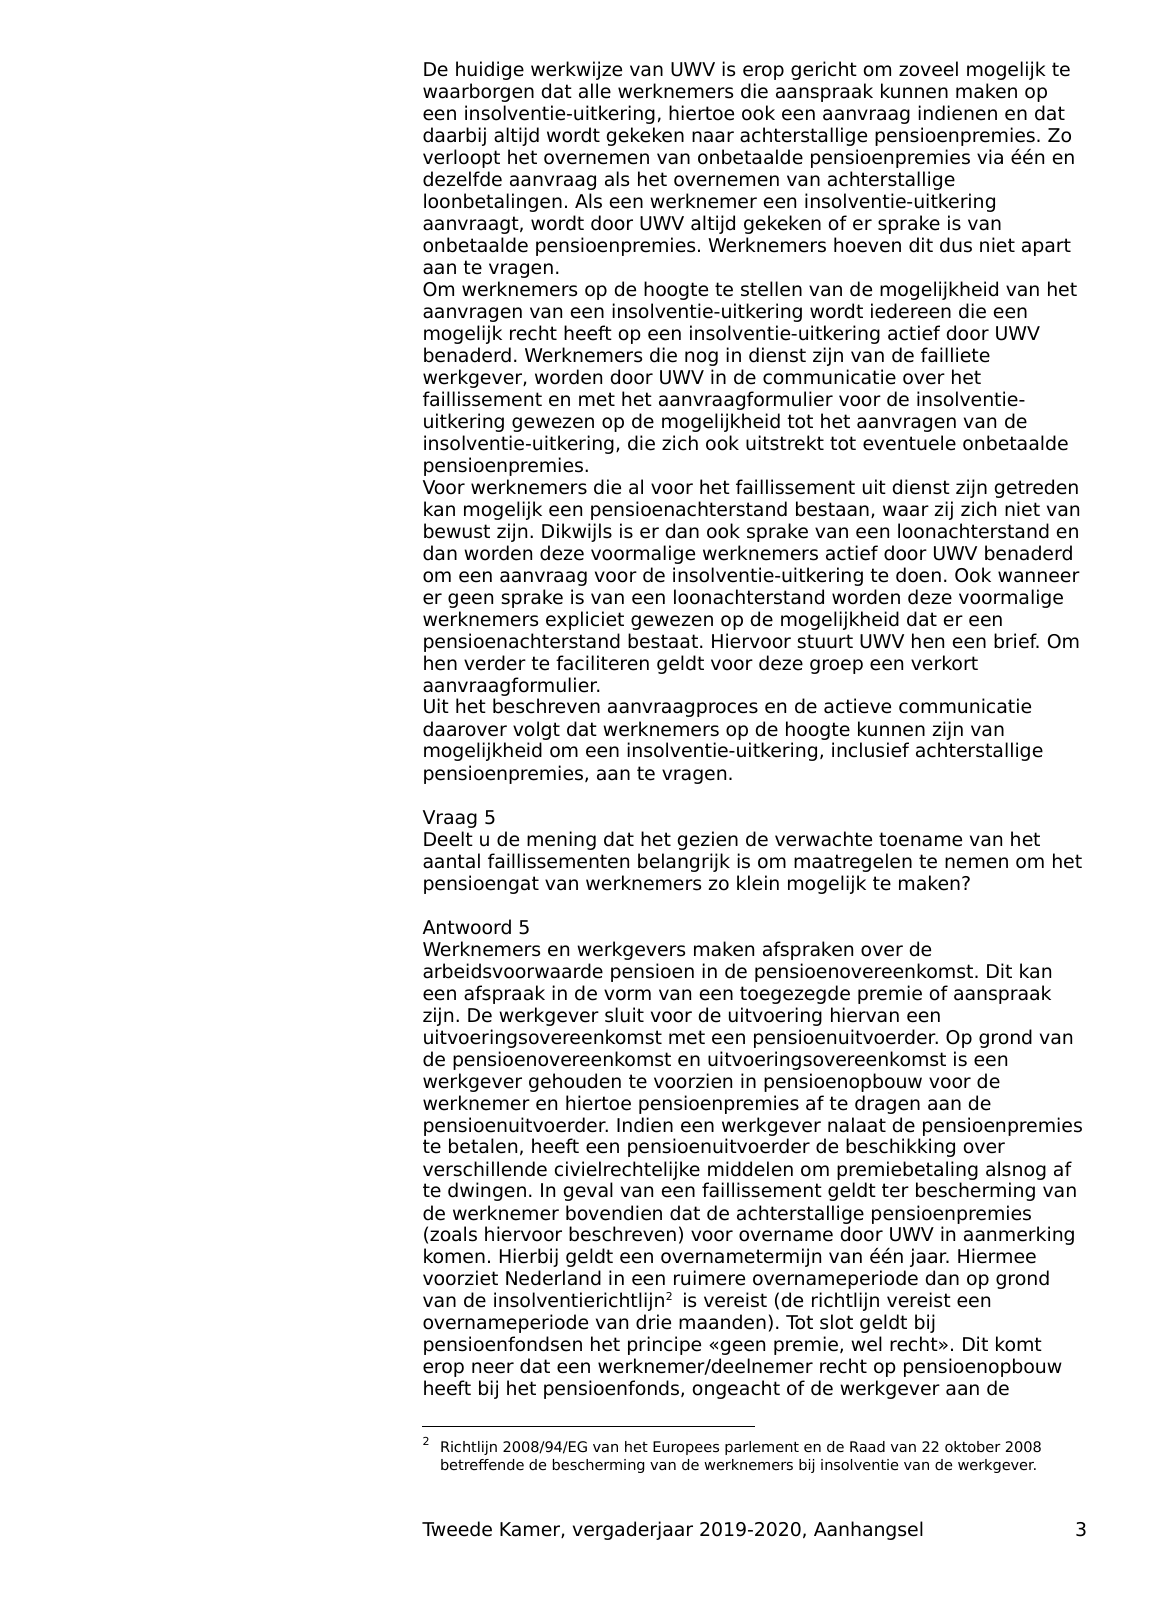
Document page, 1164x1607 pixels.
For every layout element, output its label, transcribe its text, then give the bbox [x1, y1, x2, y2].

text Werknemers en werkgevers maken afspraken over de arbeidsvoorwaarde pensioen in de pensioenovereenkomst. Dit kan een afspraak in de vorm van een toegezegde premie of aanspraak zijn. De werkgever sluit voor de uitvoering hiervan een uitvoeringsovereenkomst met een pensioenuitvoerder. Op grond van de pensioenovereenkomst en uitvoeringsovereenkomst is een werkgever gehouden te voorzien in pensioenopbouw voor de werknemer en hiertoe pensioenpremies af te dragen aan de pensioenuitvoerder. Indien een werkgever nalaat de pensioenpremies te betalen, heeft een pensioenuitvoerder de beschikking over verschillende civielrechtelijke middelen om premiebetaling alsnog af te dwingen. In geval van een faillissement geldt ter bescherming van de werknemer bovendien dat de achterstallige pensioenpremies (zoals hiervoor beschreven) voor overname door UWV in aanmerking komen. Hierbij geldt een overnametermijn van één jaar. Hiermee voorziet Nederland in een ruimere overnameperiode dan op grond van de insolventierichtlijn is vereist (de richtlijn vereist een overnameperiode van drie maanden). Tot slot geldt bij pensioenfondsen het principe «geen premie, wel recht». Dit komt erop neer dat een werknemer/deelnemer recht op pensioenopbouw heeft bij het pensioenfonds, ongeacht of de werkgever aan de [422, 939, 1087, 1400]
text De huidige werkwijze van UWV is erop gericht om zoveel mogelijk te waarborgen dat alle werknemers die aanspraak kunnen maken op een insolventie-uitkering, hiertoe ook een aanvraag indienen en dat daarbij altijd wordt gekeken naar achterstallige pensioenpremies. Zo verloopt het overnemen van onbetaalde pensioenpremies via één en dezelfde aanvraag als het overnemen van achterstallige loonbetalingen. Als een werknemer een insolventie-uitkering aanvraagt, wordt door UWV altijd gekeken of er sprake is van onbetaalde pensioenpremies. Werknemers hoeven dit dus niet apart aan te vragen. [422, 59, 1087, 279]
text Antwoord 5 [422, 917, 1087, 939]
text Om werknemers op de hoogte te stellen van de mogelijkheid van het aanvragen van een insolventie-uitkering wordt iedereen die een mogelijk recht heeft op een insolventie-uitkering actief door UWV benaderd. Werknemers die nog in dienst zijn van de failliete werkgever, worden door UWV in de communicatie over het faillissement en met het aanvraagformulier voor de insolventie-uitkering gewezen op de mogelijkheid tot het aanvragen van de insolventie-uitkering, die zich ook uitstrekt tot eventuele onbetaalde pensioenpremies. [422, 279, 1087, 477]
text Uit het beschreven aanvraagproces en de actieve communicatie daarover volgt dat werknemers op de hoogte kunnen zijn van mogelijkheid om een insolventie-uitkering, inclusief achterstallige pensioenpremies, aan te vragen. [422, 696, 1087, 784]
text Voor werknemers die al voor het faillissement uit dienst zijn getreden kan mogelijk een pensioenachterstand bestaan, waar zij zich niet van bewust zijn. Dikwijls is er dan ook sprake van een loonachterstand en dan worden deze voormalige werknemers actief door UWV benaderd om een aanvraag voor de insolventie-uitkering te doen. Ook wanneer er geen sprake is van een loonachterstand worden deze voormalige werknemers expliciet gewezen op de mogelijkheid dat er een pensioenachterstand bestaat. Hiervoor stuurt UWV hen een brief. Om hen verder te faciliteren geldt voor deze groep een verkort aanvraagformulier. [422, 477, 1087, 696]
text Vraag 5 [422, 807, 1087, 828]
text Deelt u de mening dat het gezien de verwachte toename van het aantal faillissementen belangrijk is om maatregelen te nemen om het pensioengat van werknemers zo klein mogelijk te maken? [422, 828, 1087, 894]
text Richtlijn 2008/94/EG van het Europees parlement en de Raad van 22 oktober 2008 betreffende de bescherming van de werknemers bij insolventie van de werkgever. [422, 1435, 1087, 1474]
